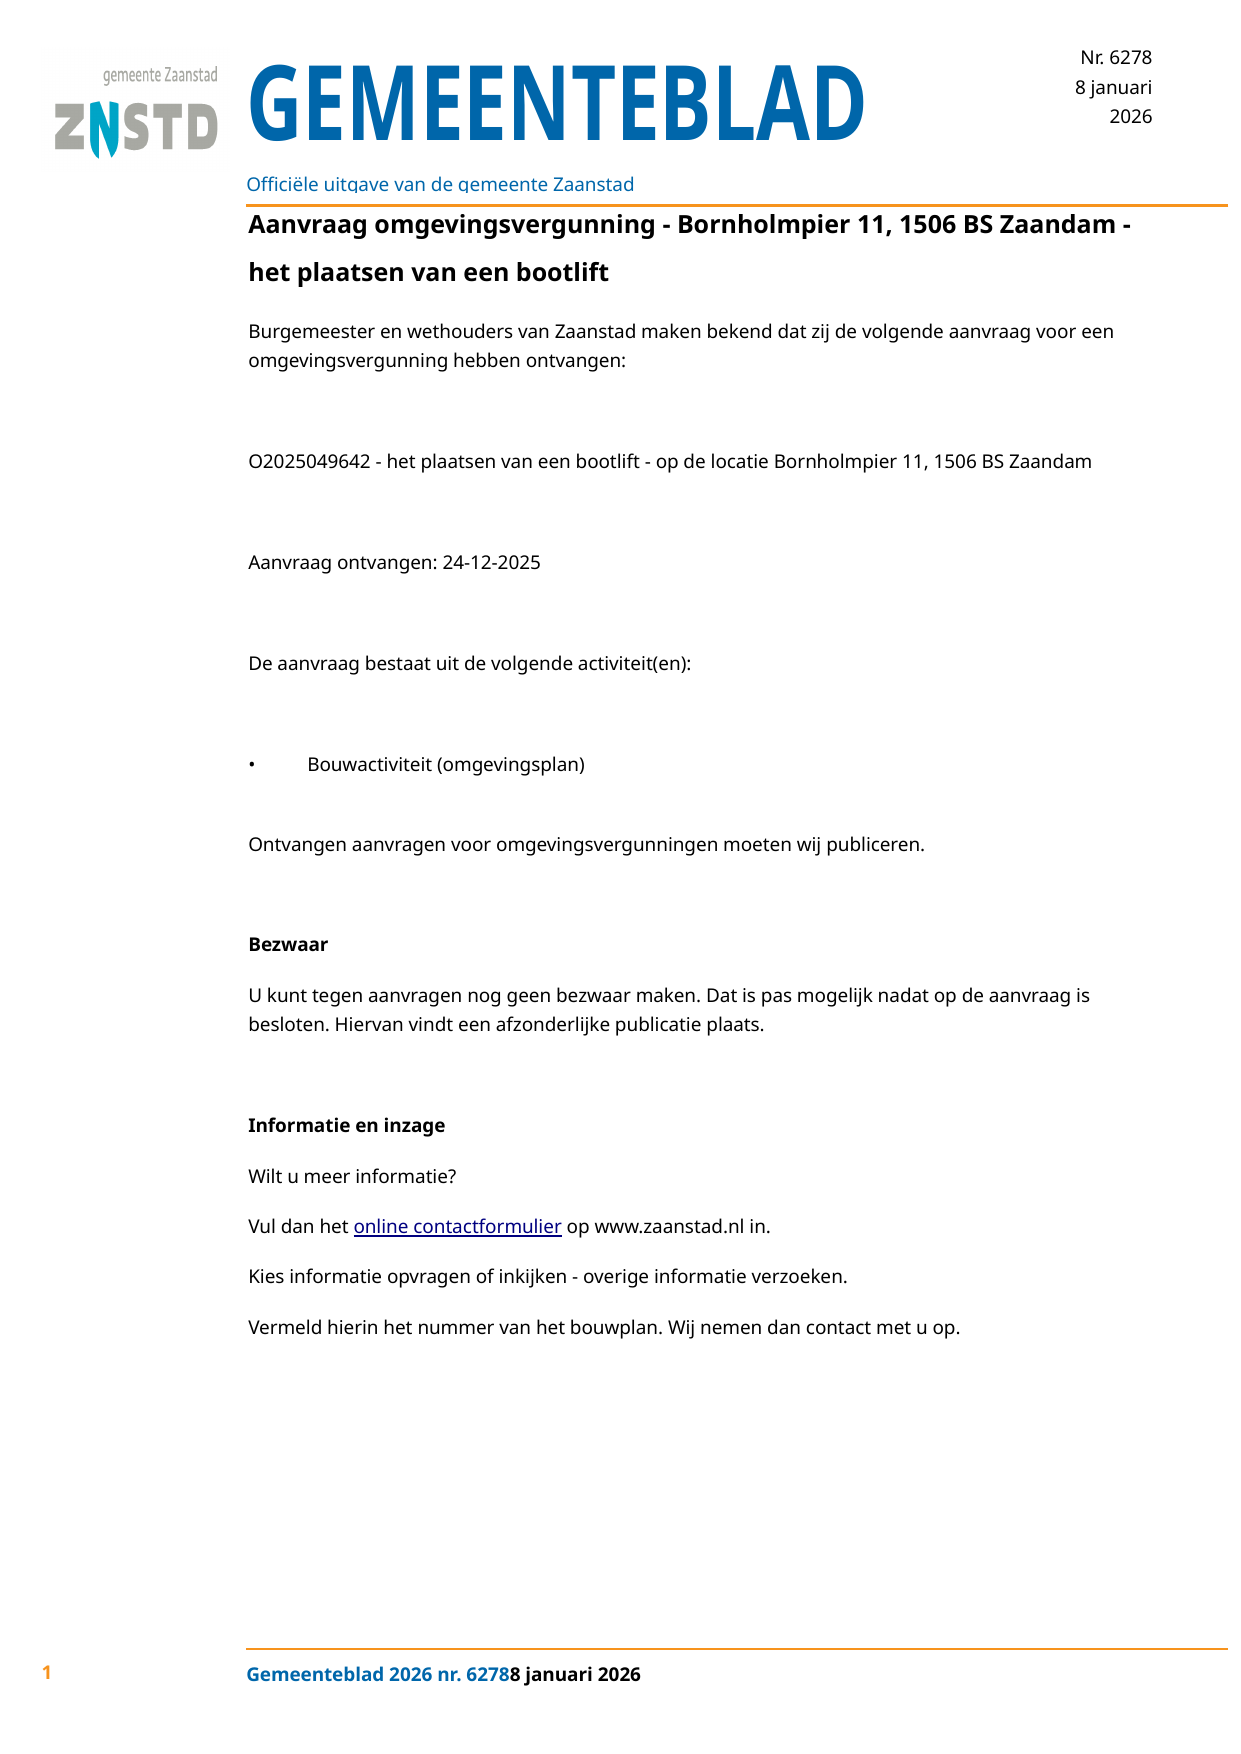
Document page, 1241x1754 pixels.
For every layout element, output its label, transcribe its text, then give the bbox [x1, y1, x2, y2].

text De aanvraag bestaat uit de volgende activiteit(en): [248, 650, 1152, 676]
text Kies informatie opvragen of inkijken - overige informatie verzoeken. [248, 1264, 1152, 1289]
text Burgemeester en wethouders van Zaanstad maken bekend dat zij de volgende aanvraag voor een omgevingsvergunning hebben ontvangen: [248, 318, 1152, 373]
text Informatie en inzage [248, 1112, 1152, 1138]
text Vermeld hierin het nummer van het bouwplan. Wij nemen dan contact met u op. [248, 1314, 1152, 1340]
text Ontvangen aanvragen voor omgevingsvergunningen moeten wij publiceren. [248, 831, 1152, 857]
text Vul dan het online contactformulier op www.zaanstad.nl in. [248, 1213, 1152, 1239]
text Bezwaar [248, 932, 1152, 957]
text Aanvraag ontvangen: 24-12-2025 [248, 549, 1152, 575]
text U kunt tegen aanvragen nog geen bezwaar maken. Dat is pas mogelijk nadat op de aanvraag is besloten. Hiervan vindt een afzonderlijke publicatie plaats. [248, 982, 1152, 1037]
text Aanvraag omgevingsvergunning - Bornholmpier 11, 1506 BS Zaandam - het plaatsen van een bootlift [248, 207, 1152, 288]
text O2025049642 - het plaatsen van een bootlift - op de locatie Bornholmpier 11, 1506 BS Zaandam [248, 448, 1152, 474]
picture [41, 47, 231, 172]
text Wilt u meer informatie? [248, 1163, 1152, 1189]
list Bouwactiviteit (omgevingsplan) [248, 751, 1152, 777]
